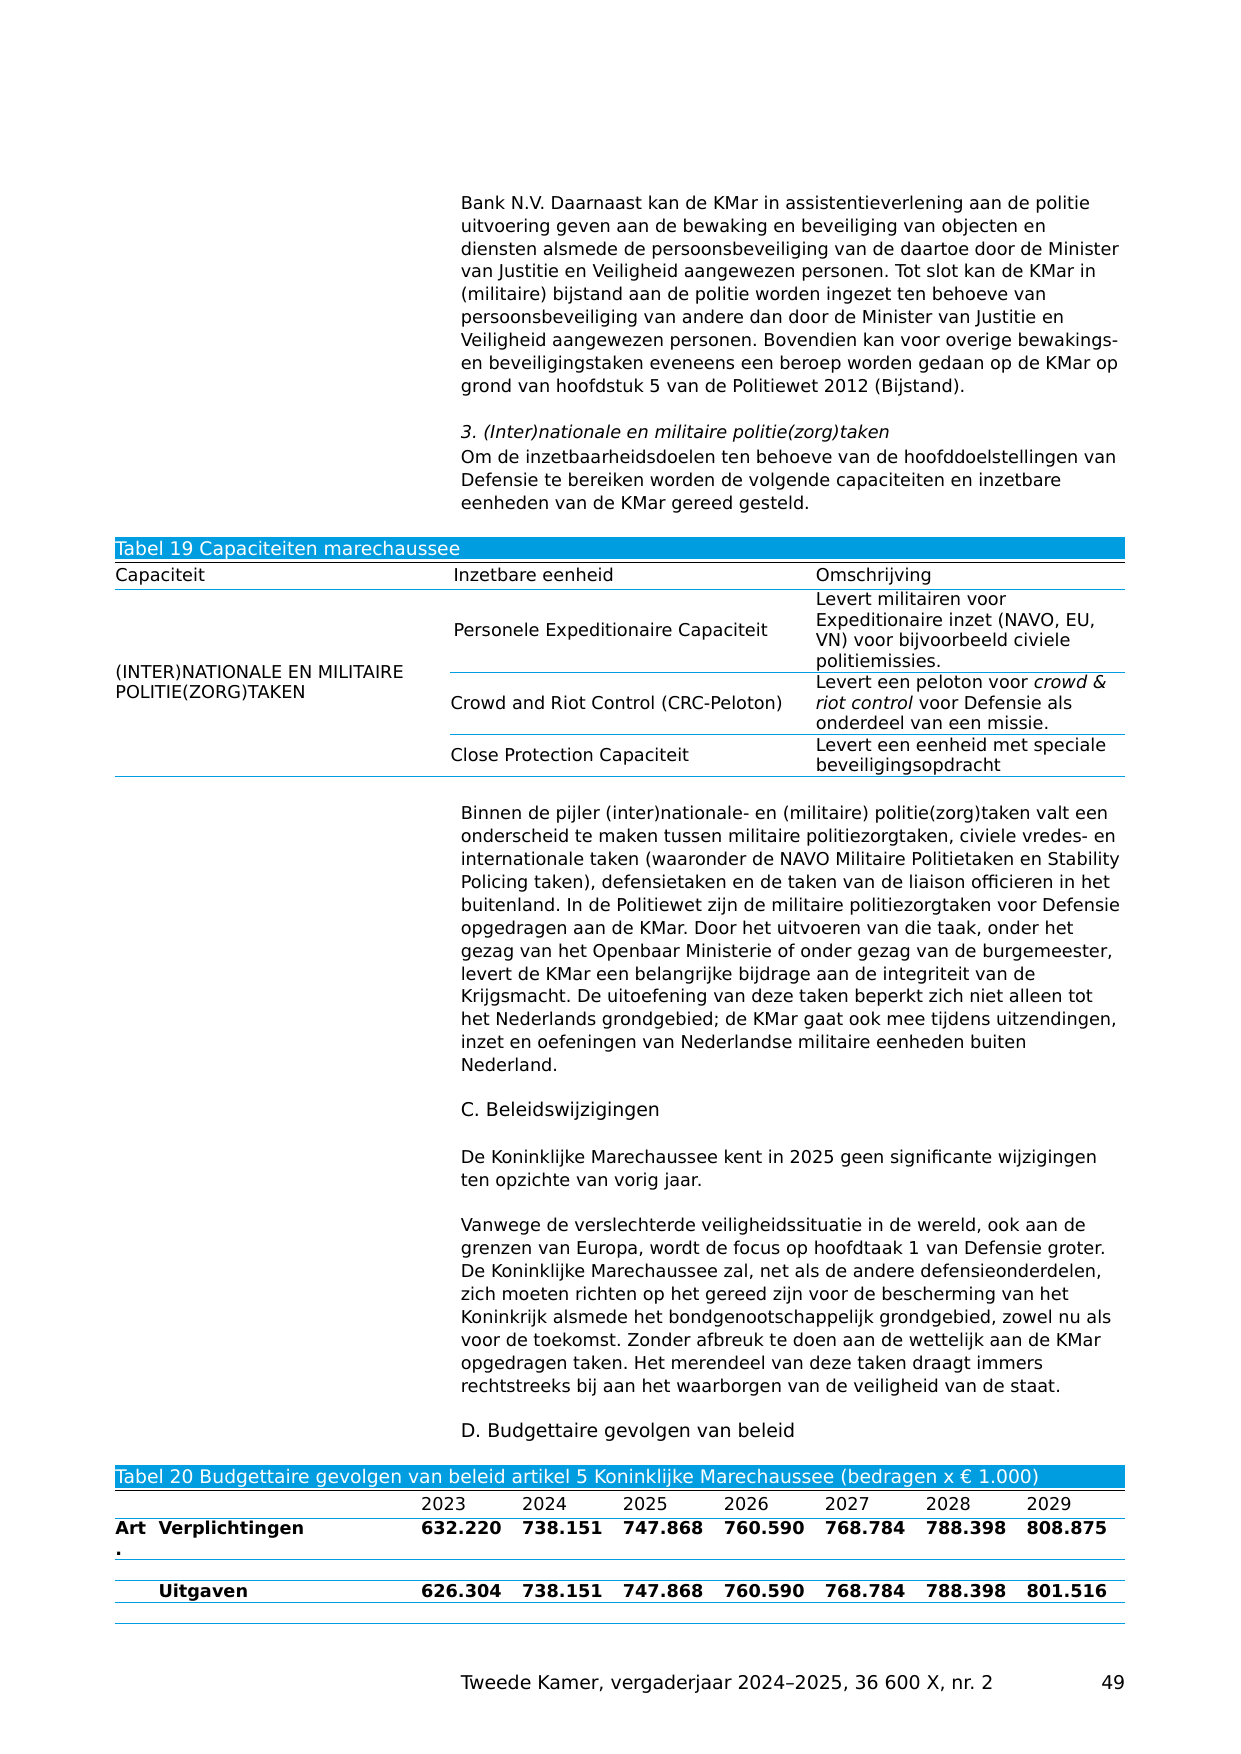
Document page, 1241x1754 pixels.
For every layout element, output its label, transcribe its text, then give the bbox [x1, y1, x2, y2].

table_cell [721, 1560, 822, 1580]
table_cell 747.868 [620, 1581, 721, 1601]
table_cell [155, 1491, 418, 1517]
table_cell 2028 [923, 1491, 1023, 1517]
table_cell [620, 1603, 721, 1623]
table_cell 788.398 [923, 1581, 1023, 1601]
table_cell 2026 [721, 1491, 822, 1517]
table_cell Omschrijving [813, 563, 1125, 588]
table_cell [721, 1603, 822, 1623]
text Vanwege de verslechterde veiligheidssituatie in de wereld, ook aan de grenzen van Europa, wordt de focus op hoofdtaak 1 van Defensie groter. De Koninklijke Marechaussee zal, net als de andere defensieonderdelen, zich moeten richten op het gereed zijn voor de bescherming van het Koninkrijk alsmede het bondgenootschappelijk grondgebied, zowel nu als voor de toekomst. Zonder afbreuk te doen aan de wettelijk aan de KMar opgedragen taken. Het merendeel van deze taken draagt immers rechtstreeks bij aan het waarborgen van de veiligheid van de staat. [461, 1213, 1125, 1397]
table_cell 632.220 [418, 1519, 519, 1559]
table_cell [822, 1560, 923, 1580]
title C. Beleidswijzigingen [461, 1099, 1125, 1121]
table_cell [418, 1603, 519, 1623]
table_cell [155, 1560, 418, 1580]
table_cell [519, 1603, 620, 1623]
table_cell (INTER)NATIONALE EN MILITAIRE POLITIE(ZORG)TAKEN [115, 590, 450, 776]
table_cell 760.590 [721, 1581, 822, 1601]
table_cell [115, 1603, 155, 1623]
table_cell Verplichtingen [155, 1519, 418, 1559]
table_cell 760.590 [721, 1519, 822, 1559]
table_cell [155, 1603, 418, 1623]
table_cell Crowd and Riot Control (CRC-Peloton) [450, 673, 813, 734]
table_cell 2024 [519, 1491, 620, 1517]
text Binnen de pĳler (inter)nationale- en (militaire) politie(zorg)taken valt een onderscheid te maken tussen militaire politiezorgtaken, civiele vredes- en internationale taken (waaronder de NAVO Militaire Politietaken en Stability Policing taken), defensietaken en de taken van de liaison officieren in het buitenland. In de Politiewet zĳn de militaire politiezorgtaken voor Defensie opgedragen aan de KMar. Door het uitvoeren van die taak, onder het gezag van het Openbaar Ministerie of onder gezag van de burgemeester, levert de KMar een belangrĳke bĳdrage aan de integriteit van de Krĳgsmacht. De uitoefening van deze taken beperkt zich niet alleen tot het Nederlands grondgebied; de KMar gaat ook mee tĳdens uitzendingen, inzet en oefeningen van Nederlandse militaire eenheden buiten Nederland. [461, 801, 1125, 1076]
table_cell Uitgaven [155, 1581, 418, 1601]
text 3. (Inter)nationale en militaire politie(zorg)taken [461, 420, 1125, 443]
table_cell 2025 [620, 1491, 721, 1517]
table_cell [822, 1603, 923, 1623]
table_cell 2027 [822, 1491, 923, 1517]
table_cell [620, 1560, 721, 1580]
table_cell 2029 [1024, 1491, 1125, 1517]
table_cell [115, 1491, 155, 1517]
text Bank N.V. Daarnaast kan de KMar in assistentieverlening aan de politie uitvoering geven aan de bewaking en beveiliging van objecten en diensten alsmede de persoonsbeveiliging van de daartoe door de Minister van Justitie en Veiligheid aangewezen personen. Tot slot kan de KMar in (militaire) bĳstand aan de politie worden ingezet ten behoeve van persoonsbeveiliging van andere dan door de Minister van Justitie en Veiligheid aangewezen personen. Bovendien kan voor overige bewakings- en beveiligingstaken eveneens een beroep worden gedaan op de KMar op grond van hoofdstuk 5 van de Politiewet 2012 (Bĳstand). [461, 191, 1125, 397]
table_cell 788.398 [923, 1519, 1023, 1559]
table_cell Personele Expeditionaire Capaciteit [450, 590, 813, 672]
table_cell 768.784 [822, 1581, 923, 1601]
table_cell Art. [115, 1519, 155, 1559]
table_cell [418, 1560, 519, 1580]
text De Koninklijke Marechaussee kent in 2025 geen significante wijzigingen ten opzichte van vorig jaar. [461, 1145, 1125, 1191]
table_cell Levert militairen voor Expeditionaire inzet (NAVO, EU, VN) voor bijvoorbeeld civiele politiemissies. [813, 590, 1125, 672]
table_cell Levert een eenheid met speciale beveiligingsopdracht [813, 735, 1125, 776]
text Om de inzetbaarheidsdoelen ten behoeve van de hoofddoelstellingen van Defensie te bereiken worden de volgende capaciteiten en inzetbare eenheden van de KMar gereed gesteld. [461, 445, 1125, 514]
table_cell [923, 1603, 1023, 1623]
table_cell 808.875 [1024, 1519, 1125, 1559]
table_cell [1024, 1560, 1125, 1580]
table_cell [115, 1581, 155, 1601]
table_cell 2023 [418, 1491, 519, 1517]
table_cell 768.784 [822, 1519, 923, 1559]
table_cell Capaciteit [115, 563, 450, 588]
table_cell [1024, 1603, 1125, 1623]
table_cell 801.516 [1024, 1581, 1125, 1601]
table_cell 626.304 [418, 1581, 519, 1601]
title D. Budgettaire gevolgen van beleid [461, 1420, 1125, 1442]
table_cell 738.151 [519, 1519, 620, 1559]
table_cell Levert een peloton voor crowd & riot control voor Defensie als onderdeel van een missie. [813, 673, 1125, 734]
table_cell [115, 1560, 155, 1580]
table_cell Close Protection Capaciteit [450, 735, 813, 776]
table_cell [519, 1560, 620, 1580]
table_cell Inzetbare eenheid [450, 563, 813, 588]
table_cell [923, 1560, 1023, 1580]
table_cell 747.868 [620, 1519, 721, 1559]
table_cell 738.151 [519, 1581, 620, 1601]
